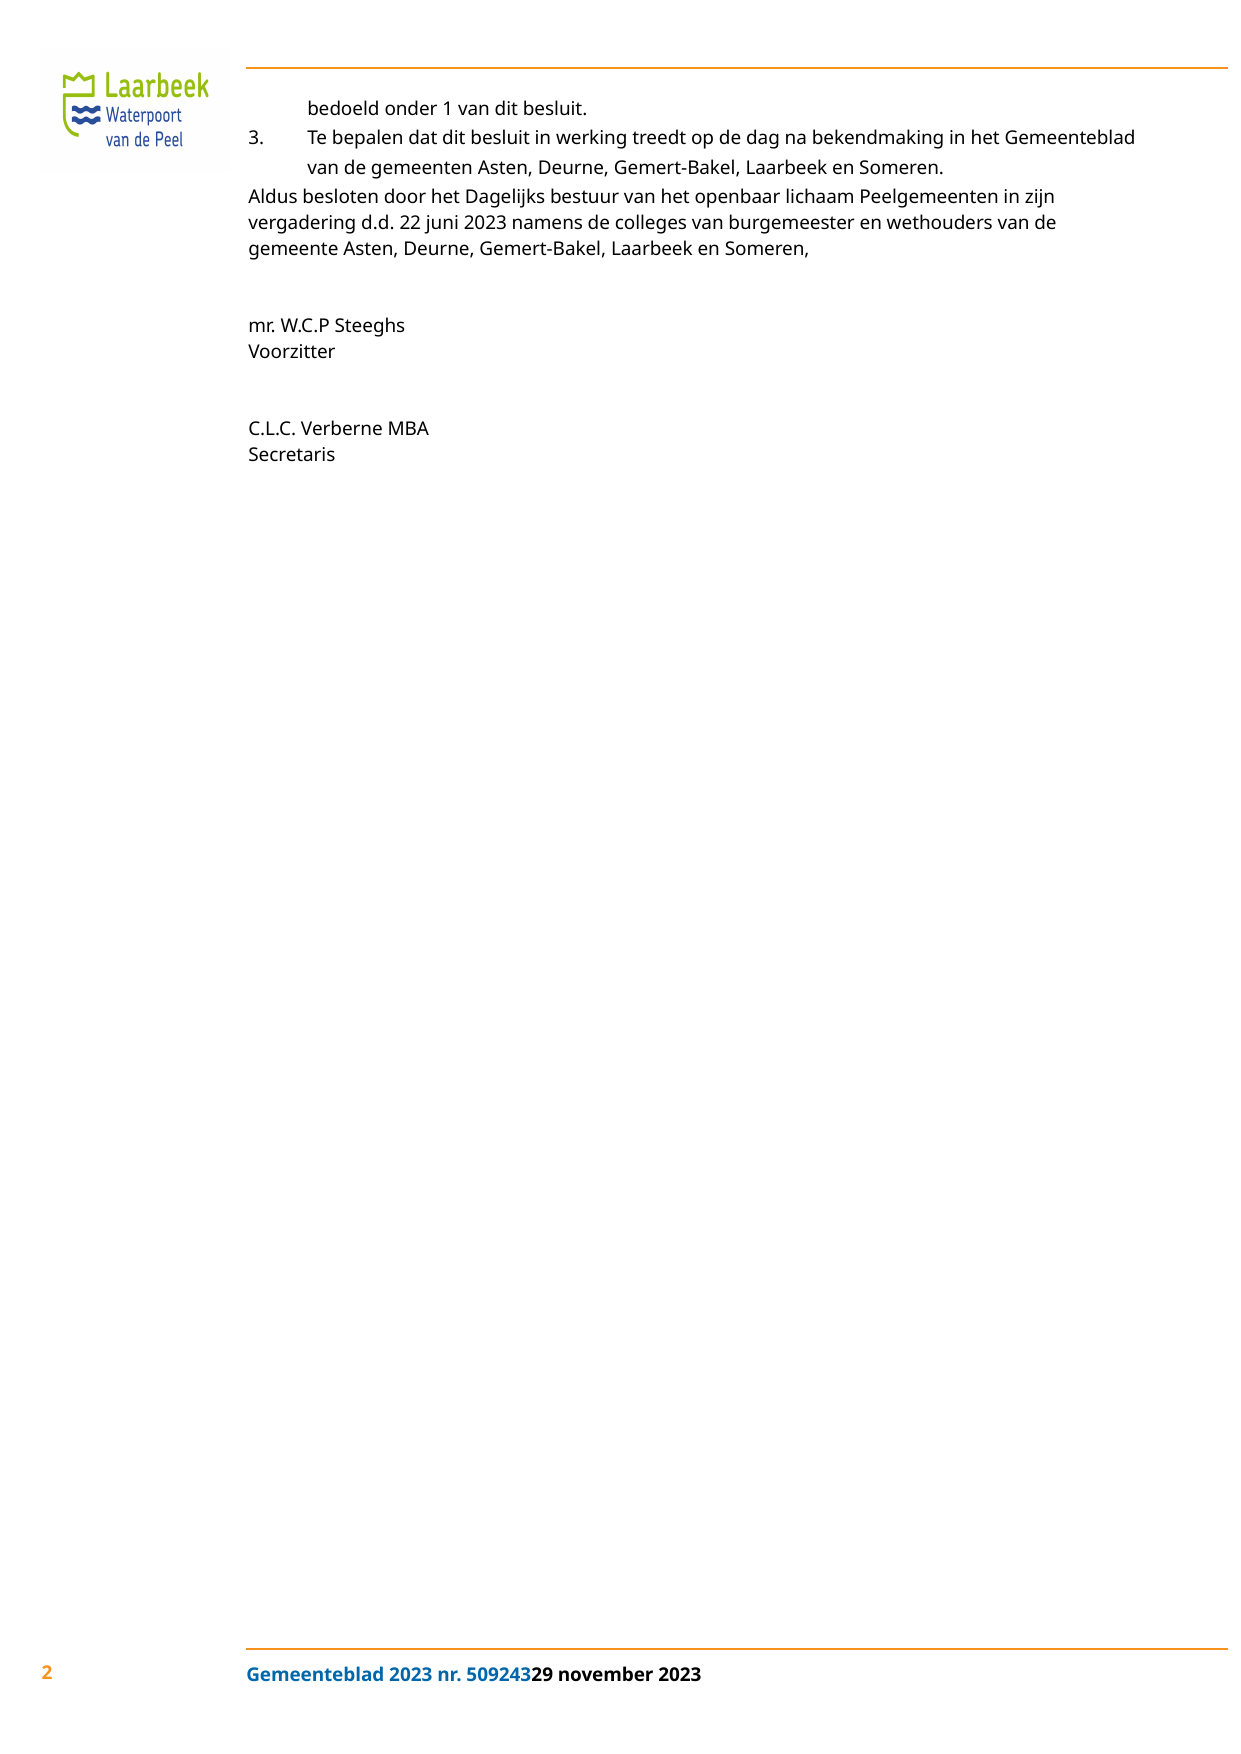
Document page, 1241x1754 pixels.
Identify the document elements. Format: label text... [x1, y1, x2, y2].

text Secretaris [248, 441, 1152, 467]
text C.L.C. Verberne MBA [248, 415, 1152, 441]
text mr. W.C.P Steeghs [248, 312, 1152, 338]
text Voorzitter [248, 338, 1152, 364]
picture [41, 47, 231, 172]
list bedoeld onder 1 van dit besluit. [248, 95, 1152, 121]
text Aldus besloten door het Dagelijks bestuur van het openbaar lichaam Peelgemeenten in zijn vergadering d.d. 22 juni 2023 namens de colleges van burgemeester en wethouders van de gemeente Asten, Deurne, Gemert-Bakel, Laarbeek en Someren, [248, 183, 1152, 261]
list Te bepalen dat dit besluit in werking treedt op de dag na bekendmaking in het Gemeenteblad van de gemeenten Asten, Deurne, Gemert-Bakel, Laarbeek en Someren. [248, 124, 1152, 180]
